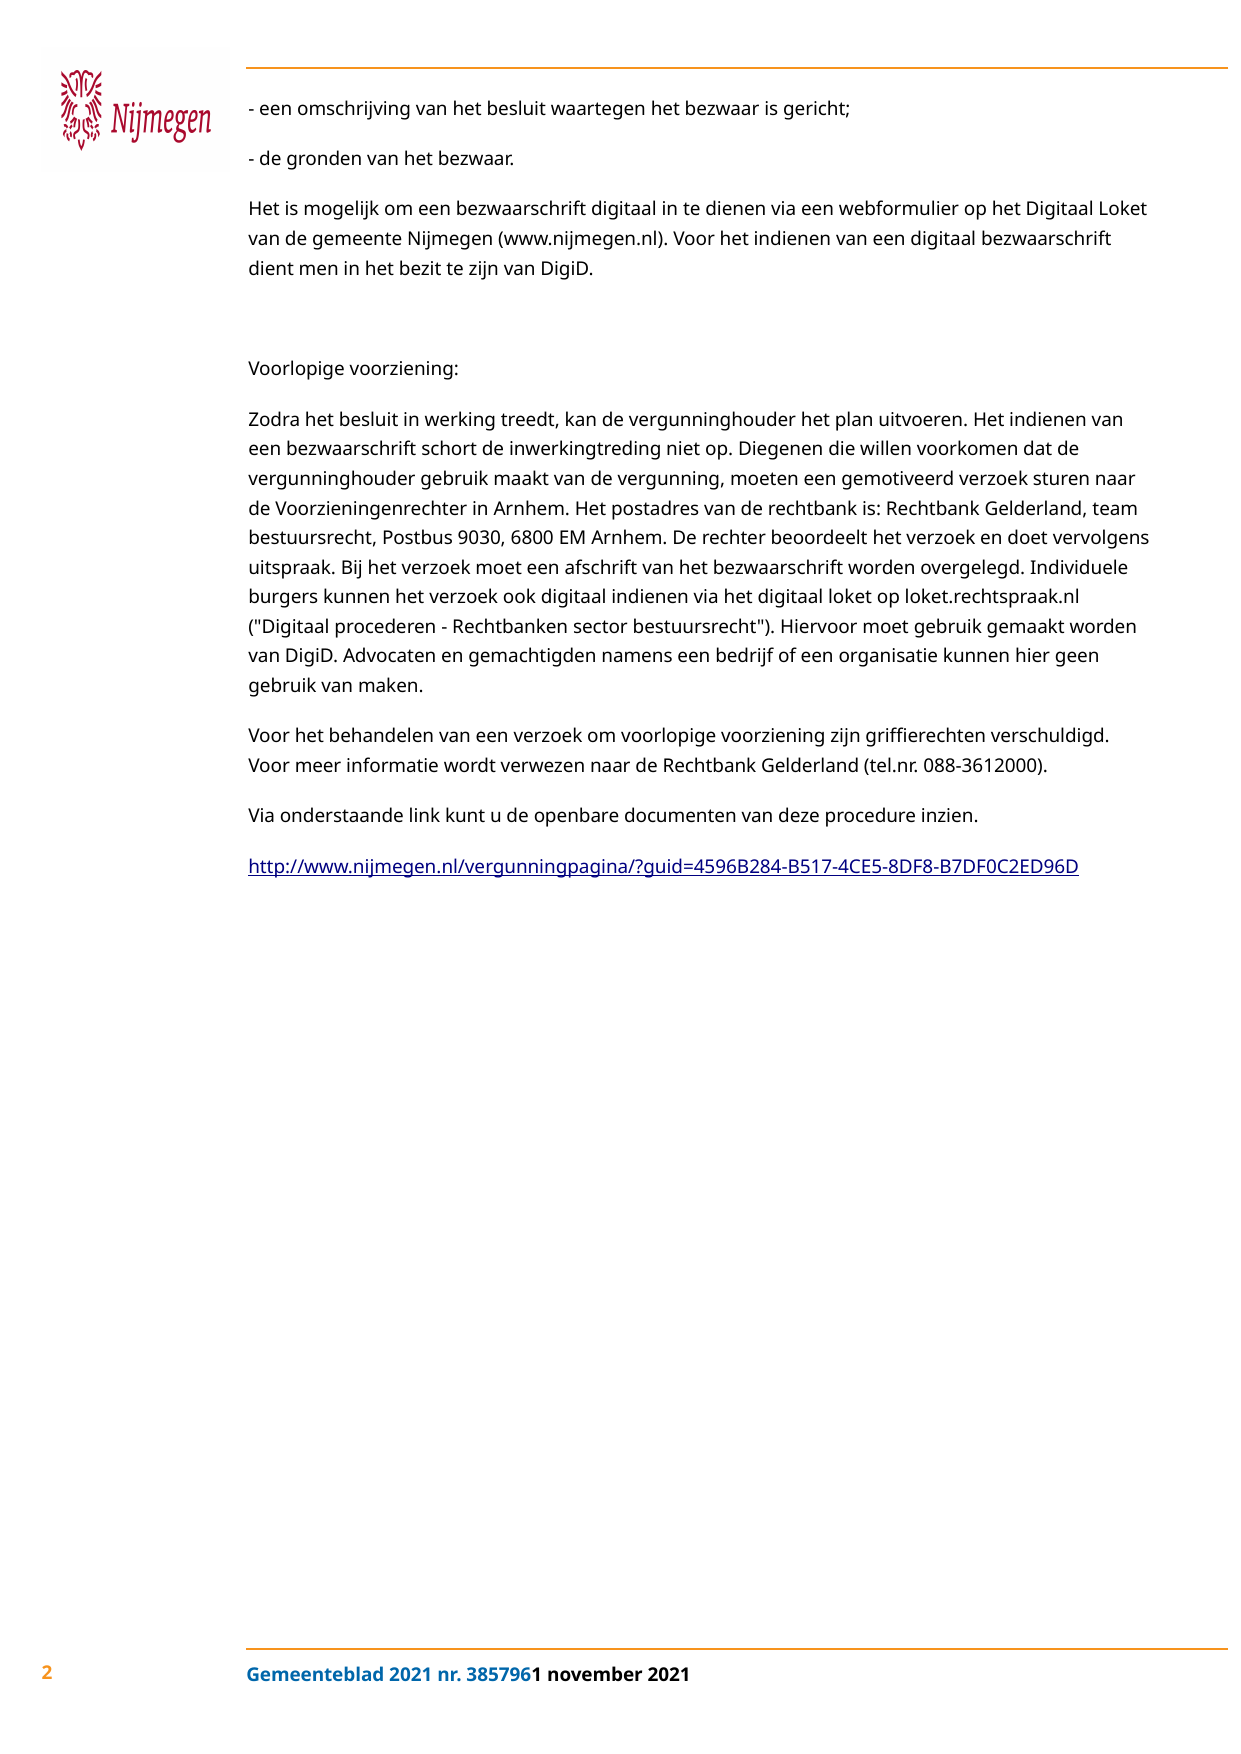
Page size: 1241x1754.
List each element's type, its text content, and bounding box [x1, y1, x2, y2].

text Het is mogelijk om een bezwaarschrift digitaal in te dienen via een webformulier op het Digitaal Loket van de gemeente Nijmegen (www.nijmegen.nl). Voor het indienen van een digitaal bezwaarschrift dient men in het bezit te zijn van DigiD. [248, 196, 1152, 281]
text http://www.nijmegen.nl/vergunningpagina/?guid=4596B284-B517-4CE5-8DF8-B7DF0C2ED96D [248, 853, 1152, 879]
picture [41, 47, 231, 172]
text Voorlopige voorziening: [248, 356, 1152, 381]
text Via onderstaande link kunt u de openbare documenten van deze procedure inzien. [248, 803, 1152, 828]
text - een omschrijving van het besluit waartegen het bezwaar is gericht; [248, 95, 1152, 121]
text - de gronden van het bezwaar. [248, 145, 1152, 171]
text Zodra het besluit in werking treedt, kan de vergunninghouder het plan uitvoeren. Het indienen van een bezwaarschrift schort de inwerkingtreding niet op. Diegenen die willen voorkomen dat de vergunninghouder gebruik maakt van de vergunning, moeten een gemotiveerd verzoek sturen naar de Voorzieningenrechter in Arnhem. Het postadres van de rechtbank is: Rechtbank Gelderland, team bestuursrecht, Postbus 9030, 6800 EM Arnhem. De rechter beoordeelt het verzoek en doet vervolgens uitspraak. Bij het verzoek moet een afschrift van het bezwaarschrift worden overgelegd. Individuele burgers kunnen het verzoek ook digitaal indienen via het digitaal loket op loket.rechtspraak.nl ("Digitaal procederen - Rechtbanken sector bestuursrecht"). Hiervoor moet gebruik gemaakt worden van DigiD. Advocaten en gemachtigden namens een bedrijf of een organisatie kunnen hier geen gebruik van maken. [248, 406, 1152, 698]
text Voor het behandelen van een verzoek om voorlopige voorziening zijn griffierechten verschuldigd. Voor meer informatie wordt verwezen naar de Rechtbank Gelderland (tel.nr. 088-3612000). [248, 723, 1152, 778]
